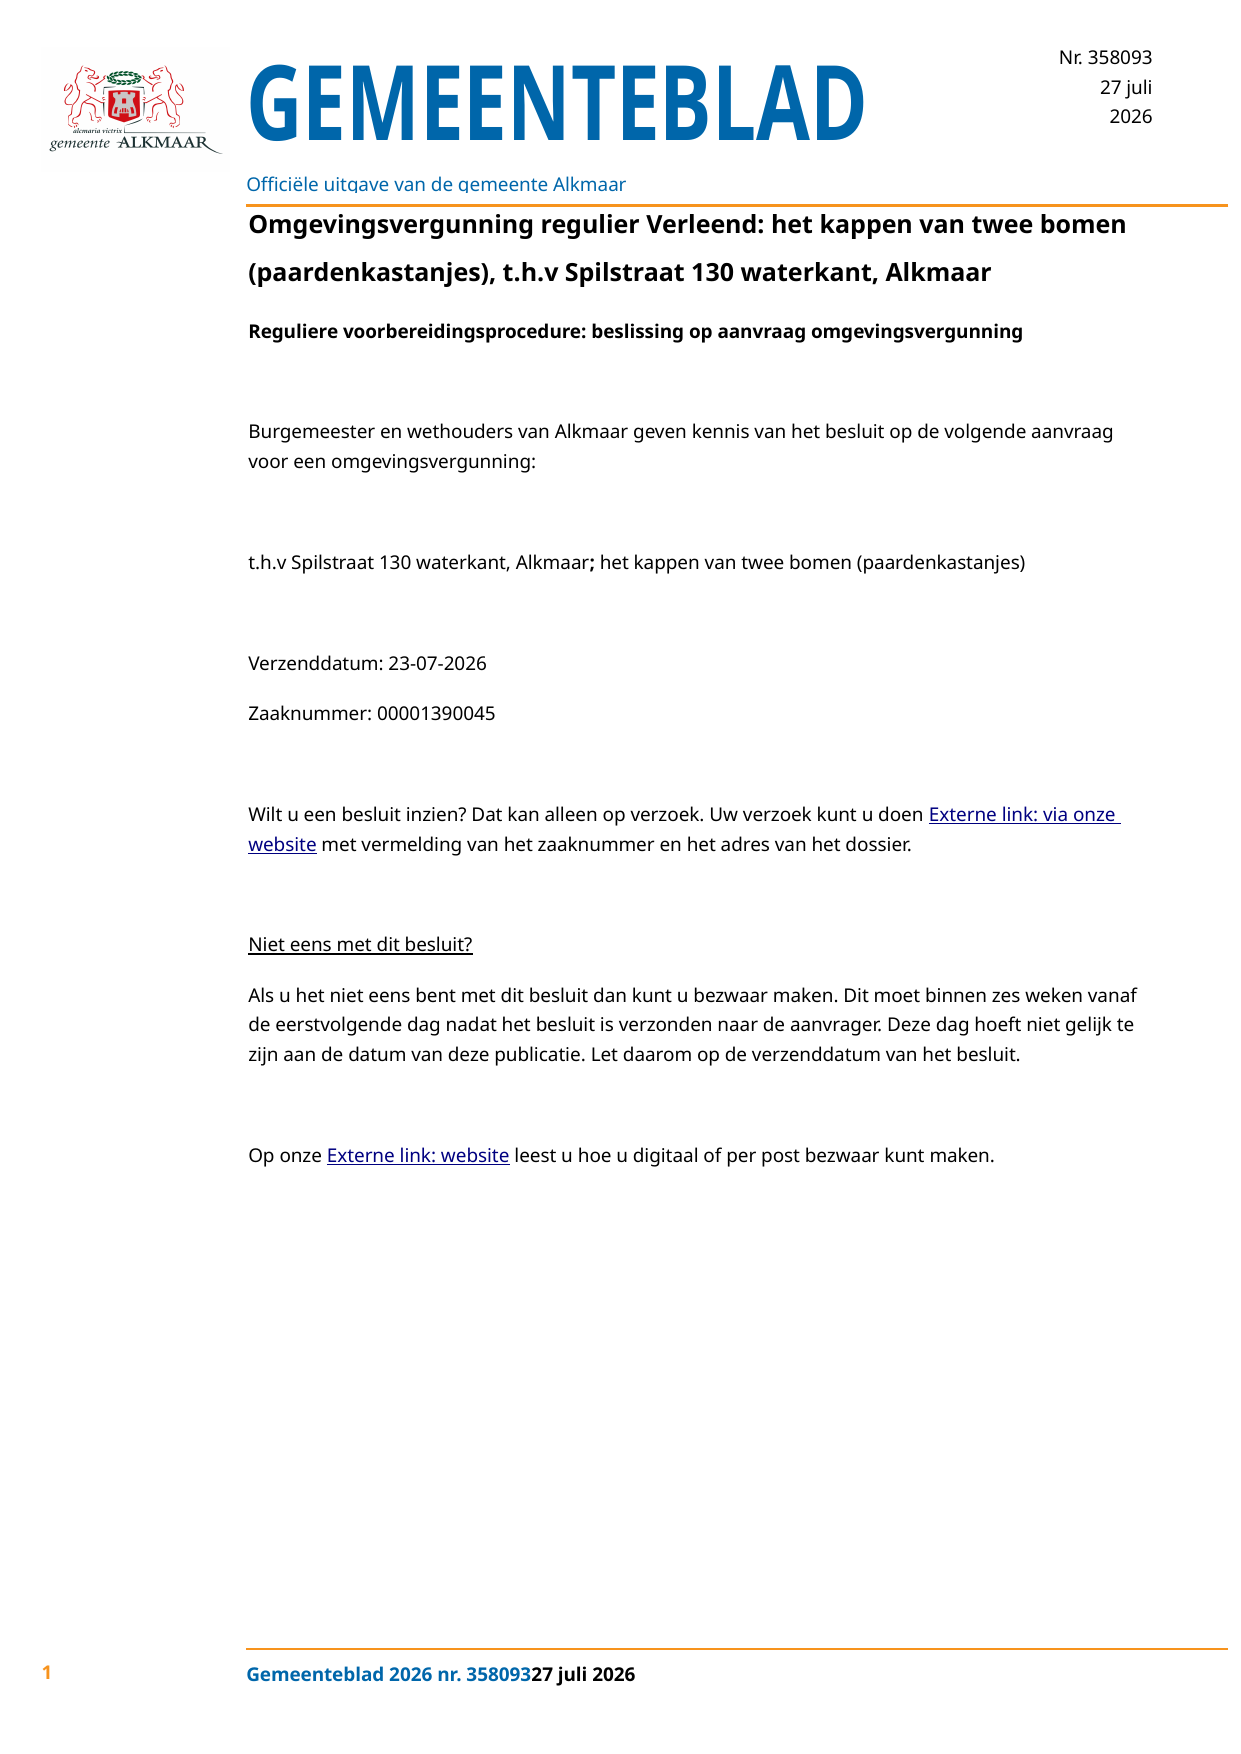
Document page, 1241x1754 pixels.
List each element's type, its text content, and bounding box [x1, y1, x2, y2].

text Niet eens met dit besluit? [248, 932, 1152, 957]
text Wilt u een besluit inzien? Dat kan alleen op verzoek. Uw verzoek kunt u doen Externe link: via onze website met vermelding van het zaaknummer en het adres van het dossier. [248, 801, 1152, 857]
text Als u het niet eens bent met dit besluit dan kunt u bezwaar maken. Dit moet binnen zes weken vanaf de eerstvolgende dag nadat het besluit is verzonden naar de aanvrager. Deze dag hoeft niet gelijk te zijn aan de datum van deze publicatie. Let daarom op de verzenddatum van het besluit. [248, 982, 1152, 1067]
text Zaaknummer: 00001390045 [248, 700, 1152, 726]
text Reguliere voorbereidingsprocedure: beslissing op aanvraag omgevingsvergunning [248, 318, 1152, 344]
text Omgevingsvergunning regulier Verleend: het kappen van twee bomen (paardenkastanjes), t.h.v Spilstraat 130 waterkant, Alkmaar [248, 207, 1152, 288]
text t.h.v Spilstraat 130 waterkant, Alkmaar; het kappen van twee bomen (paardenkastanjes) [248, 549, 1152, 575]
text Verzenddatum: 23-07-2026 [248, 650, 1152, 676]
picture [41, 47, 231, 172]
text Op onze Externe link: website leest u hoe u digitaal of per post bezwaar kunt maken. [248, 1142, 1152, 1168]
text Burgemeester en wethouders van Alkmaar geven kennis van het besluit op de volgende aanvraag voor een omgevingsvergunning: [248, 419, 1152, 474]
